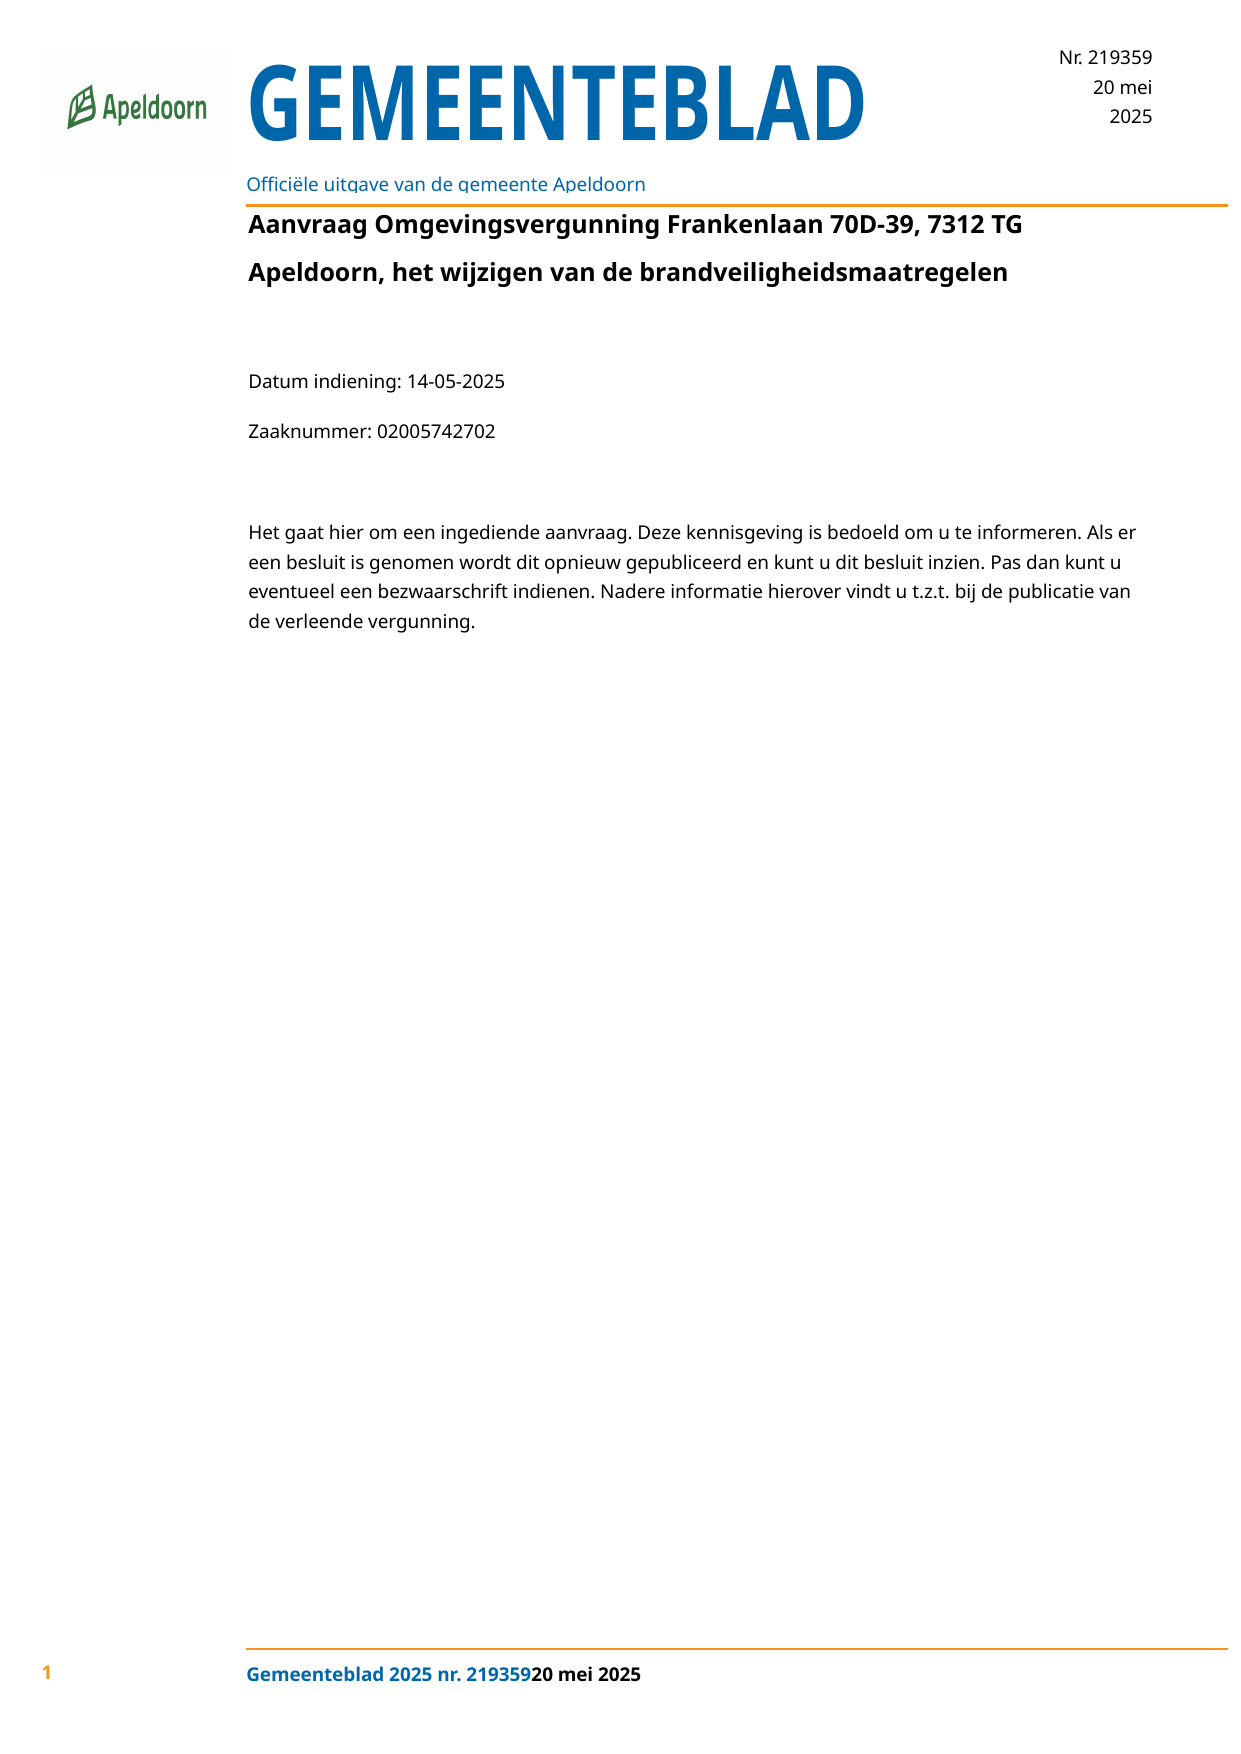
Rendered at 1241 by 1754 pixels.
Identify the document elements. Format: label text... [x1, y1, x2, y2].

picture [41, 47, 231, 172]
text Zaaknummer: 02005742702 [248, 419, 1152, 444]
text Datum indiening: 14-05-2025 [248, 368, 1152, 394]
text Het gaat hier om een ingediende aanvraag. Deze kennisgeving is bedoeld om u te informeren. Als er een besluit is genomen wordt dit opnieuw gepubliceerd en kunt u dit besluit inzien. Pas dan kunt u eventueel een bezwaarschrift indienen. Nadere informatie hierover vindt u t.z.t. bij de publicatie van de verleende vergunning. [248, 519, 1152, 634]
text Aanvraag Omgevingsvergunning Frankenlaan 70D-39, 7312 TG Apeldoorn, het wijzigen van de brandveiligheidsmaatregelen [248, 207, 1152, 288]
